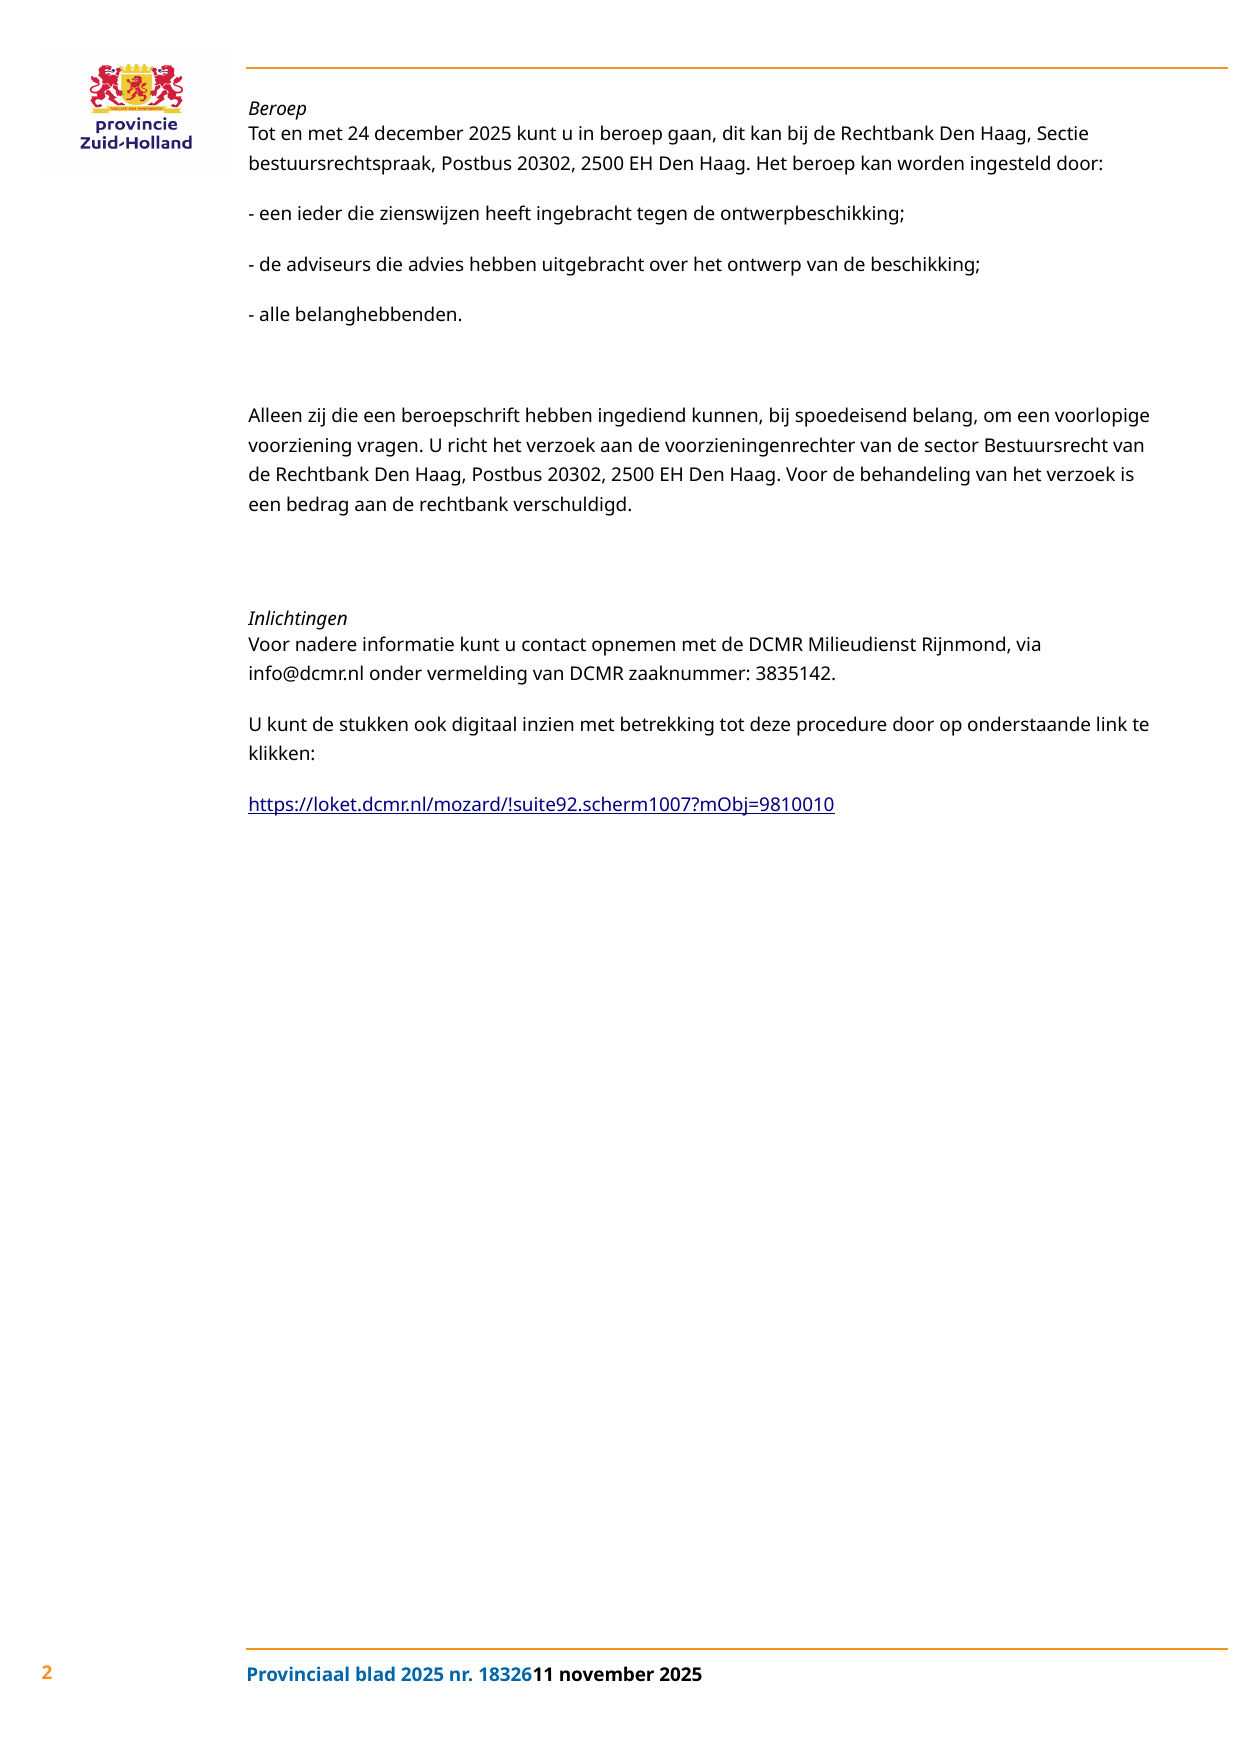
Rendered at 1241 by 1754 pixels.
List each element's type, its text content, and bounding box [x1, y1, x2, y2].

text Beroep [248, 95, 1152, 121]
text U kunt de stukken ook digitaal inzien met betrekking tot deze procedure door op onderstaande link te klikken: [248, 711, 1152, 766]
text - de adviseurs die advies hebben uitgebracht over het ontwerp van de beschikking; [248, 251, 1152, 277]
picture [41, 47, 231, 172]
text Alleen zij die een beroepschrift hebben ingediend kunnen, bij spoedeisend belang, om een voorlopige voorziening vragen. U richt het verzoek aan de voorzieningenrechter van de sector Bestuursrecht van de Rechtbank Den Haag, Postbus 20302, 2500 EH Den Haag. Voor de behandeling van het verzoek is een bedrag aan de rechtbank verschuldigd. [248, 402, 1152, 517]
text Tot en met 24 december 2025 kunt u in beroep gaan, dit kan bij de Rechtbank Den Haag, Sectie bestuursrechtspraak, Postbus 20302, 2500 EH Den Haag. Het beroep kan worden ingesteld door: [248, 121, 1152, 176]
text - een ieder die zienswijzen heeft ingebracht tegen de ontwerpbeschikking; [248, 201, 1152, 226]
text - alle belanghebbenden. [248, 301, 1152, 327]
text Inlichtingen [248, 605, 1152, 631]
text Voor nadere informatie kunt u contact opnemen met de DCMR Milieudienst Rijnmond, via info@dcmr.nl onder vermelding van DCMR zaaknummer: 3835142. [248, 631, 1152, 686]
text https://loket.dcmr.nl/mozard/!suite92.scherm1007?mObj=9810010 [248, 791, 1152, 817]
